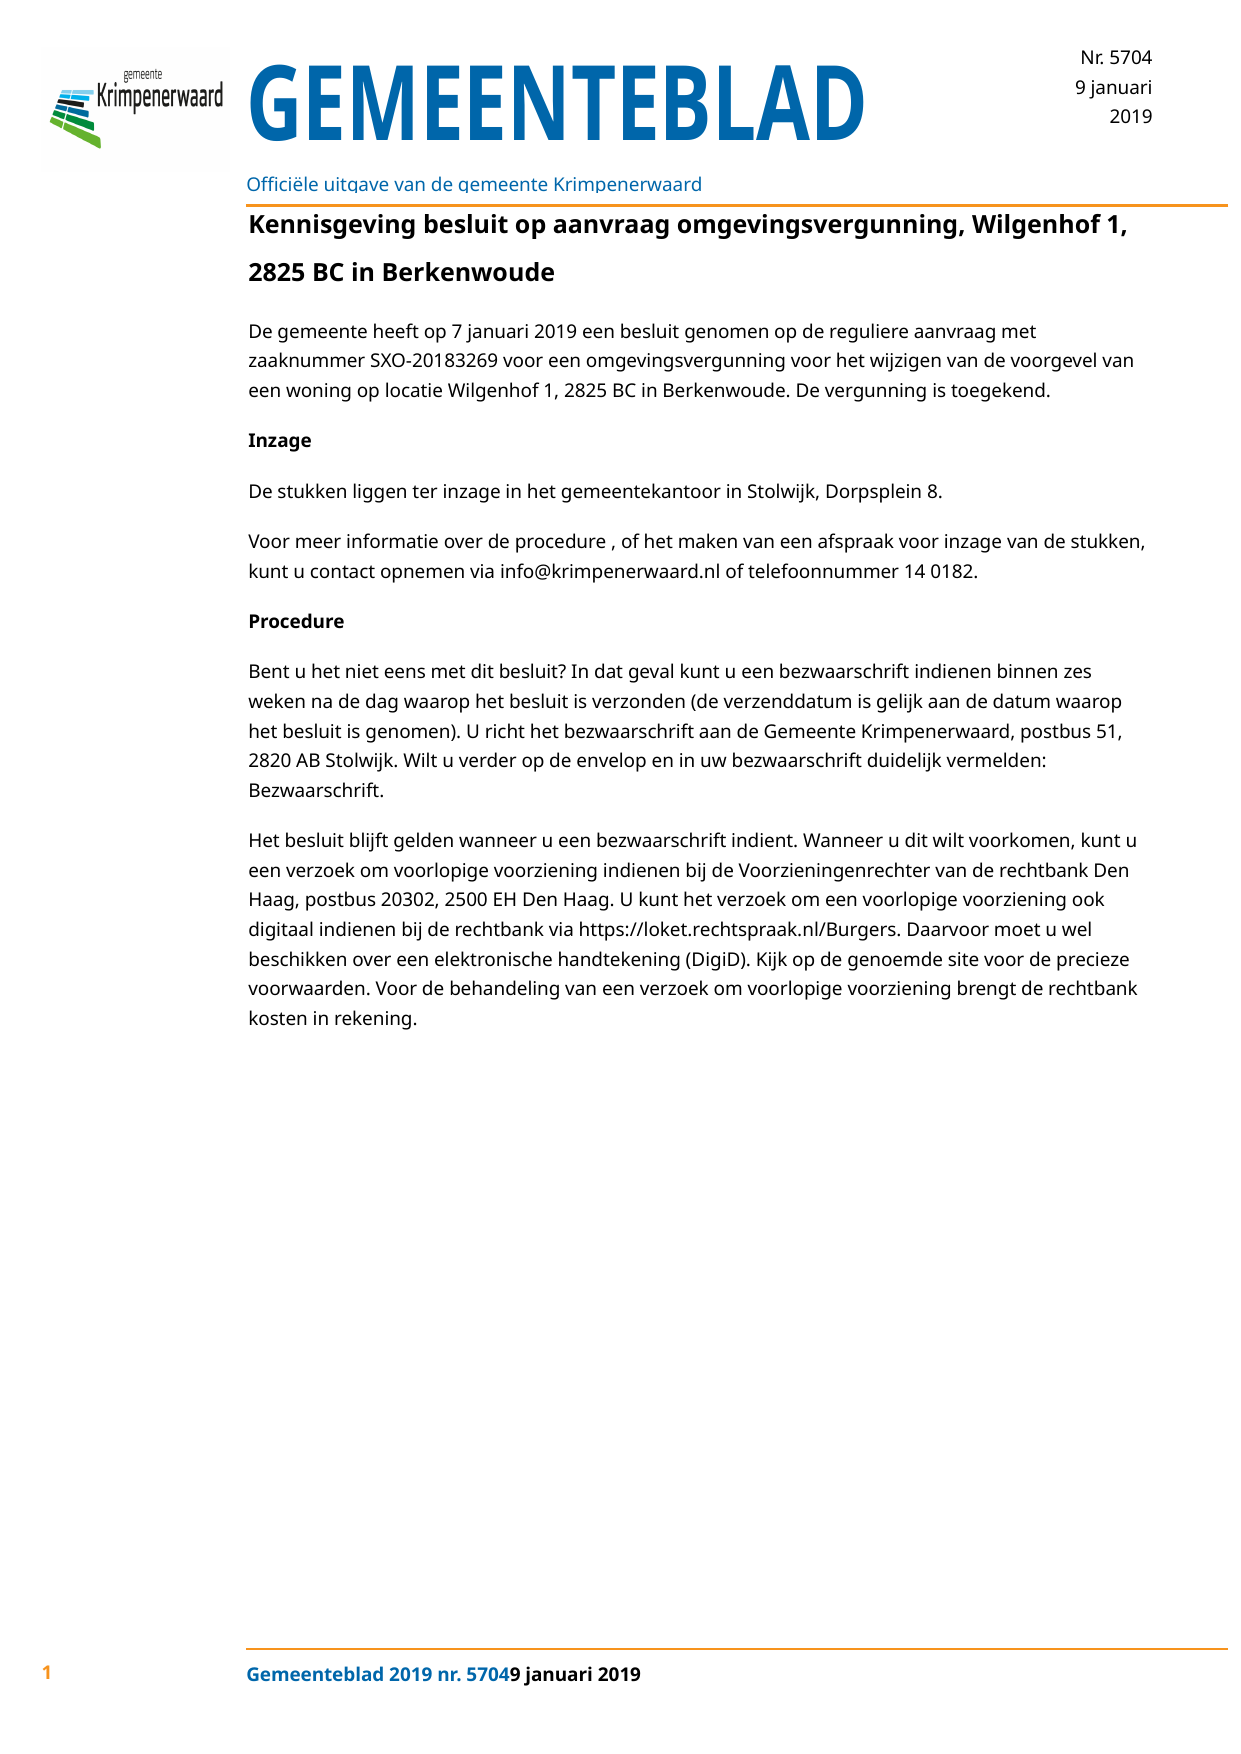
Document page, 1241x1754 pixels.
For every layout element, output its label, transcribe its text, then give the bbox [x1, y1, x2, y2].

text Kennisgeving besluit op aanvraag omgevingsvergunning, Wilgenhof 1, 2825 BC in Berkenwoude [248, 207, 1152, 288]
text De gemeente heeft op 7 januari 2019 een besluit genomen op de reguliere aanvraag met zaaknummer SXO-20183269 voor een omgevingsvergunning voor het wijzigen van de voorgevel van een woning op locatie Wilgenhof 1, 2825 BC in Berkenwoude. De vergunning is toegekend. [248, 318, 1152, 403]
text Voor meer informatie over de procedure , of het maken van een afspraak voor inzage van de stukken, kunt u contact opnemen via info@krimpenerwaard.nl of telefoonnummer 14 0182. [248, 528, 1152, 584]
text Inzage [248, 427, 1152, 453]
picture [41, 47, 231, 172]
text De stukken liggen ter inzage in het gemeentekantoor in Stolwijk, Dorpsplein 8. [248, 478, 1152, 504]
text Procedure [248, 608, 1152, 634]
text Het besluit blijft gelden wanneer u een bezwaarschrift indient. Wanneer u dit wilt voorkomen, kunt u een verzoek om voorlopige voorziening indienen bij de Voorzieningenrechter van de rechtbank Den Haag, postbus 20302, 2500 EH Den Haag. U kunt het verzoek om een voorlopige voorziening ook digitaal indienen bij de rechtbank via https://loket.rechtspraak.nl/Burgers. Daarvoor moet u wel beschikken over een elektronische handtekening (DigiD). Kijk op de genoemde site voor de precieze voorwaarden. Voor de behandeling van een verzoek om voorlopige voorziening brengt de rechtbank kosten in rekening. [248, 827, 1152, 1031]
text Bent u het niet eens met dit besluit? In dat geval kunt u een bezwaarschrift indienen binnen zes weken na de dag waarop het besluit is verzonden (de verzenddatum is gelijk aan de datum waarop het besluit is genomen). U richt het bezwaarschrift aan de Gemeente Krimpenerwaard, postbus 51, 2820 AB Stolwijk. Wilt u verder op de envelop en in uw bezwaarschrift duidelijk vermelden: Bezwaarschrift. [248, 659, 1152, 803]
